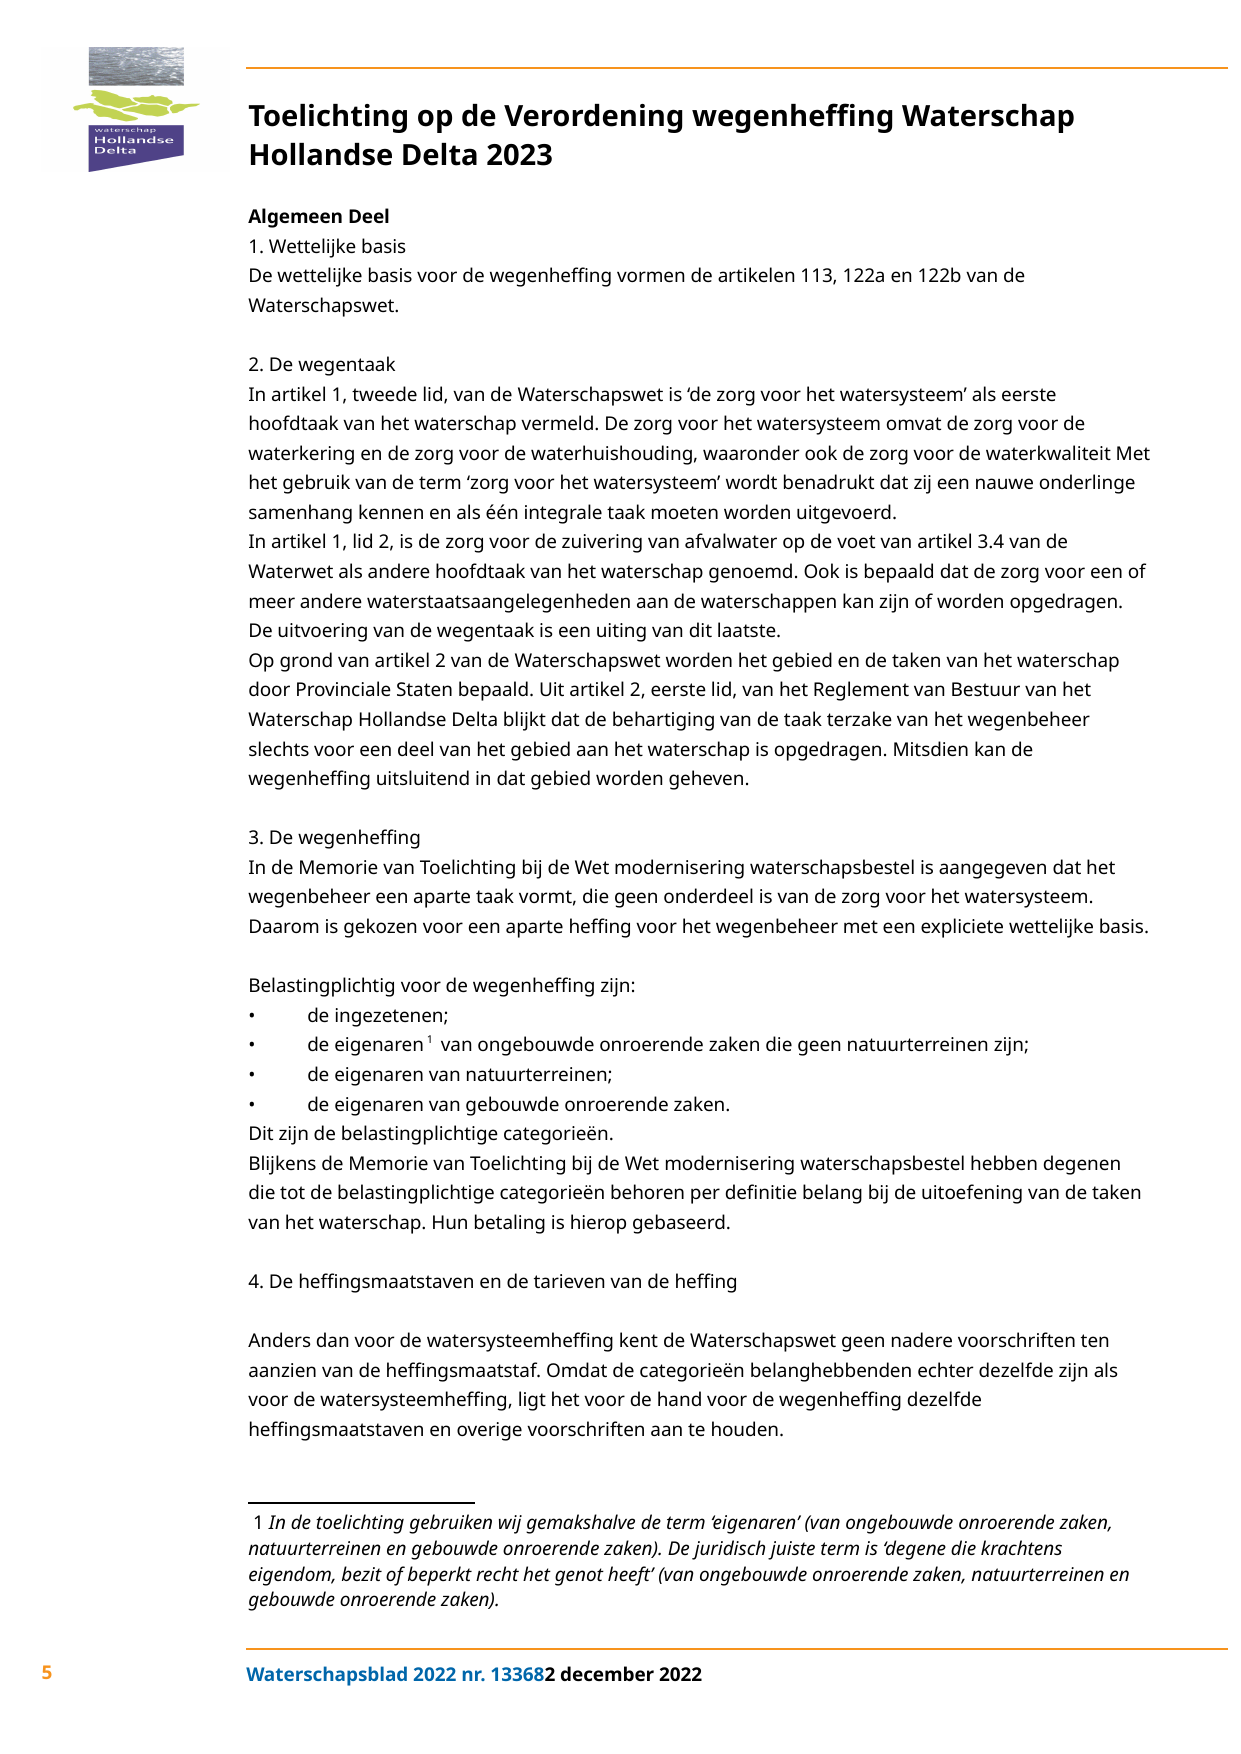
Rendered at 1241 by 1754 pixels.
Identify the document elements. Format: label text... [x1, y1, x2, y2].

text Op grond van artikel 2 van de Waterschapswet worden het gebied en de taken van het waterschap door Provinciale Staten bepaald. Uit artikel 2, eerste lid, van het Reglement van Bestuur van het Waterschap Hollandse Delta blijkt dat de behartiging van de taak terzake van het wegenbeheer slechts voor een deel van het gebied aan het waterschap is opgedragen. Mitsdien kan de wegenheffing uitsluitend in dat gebied worden geheven. [248, 647, 1152, 791]
text 2. De wegentaak [248, 351, 1152, 377]
text Blijkens de Memorie van Toelichting bij de Wet modernisering waterschapsbestel hebben degenen die tot de belastingplichtige categorieën behoren per definitie belang bij de uitoefening van de taken van het waterschap. Hun betaling is hierop gebaseerd. [248, 1150, 1152, 1235]
text Belastingplichtig voor de wegenheffing zijn: [248, 972, 1152, 998]
text Algemeen Deel [248, 203, 1152, 229]
text 4. De heffingsmaatstaven en de tarieven van de heffing [248, 1268, 1152, 1294]
text In de Memorie van Toelichting bij de Wet modernisering waterschapsbestel is aangegeven dat het wegenbeheer een aparte taak vormt, die geen onderdeel is van de zorg voor het watersysteem. Daarom is gekozen voor een aparte heffing voor het wegenbeheer met een expliciete wettelijke basis. [248, 854, 1152, 939]
list de eigenaren van ongebouwde onroerende zaken die geen natuurterreinen zijn; [248, 1032, 1152, 1057]
text 3. De wegenheffing [248, 824, 1152, 850]
list de eigenaren van natuurterreinen; [248, 1061, 1152, 1087]
text Anders dan voor de watersysteemheffing kent de Waterschapswet geen nadere voorschriften ten aanzien van de heffingsmaatstaf. Omdat de categorieën belanghebbenden echter dezelfde zijn als voor de watersysteemheffing, ligt het voor de hand voor de wegenheffing dezelfde heffingsmaatstaven en overige voorschriften aan te houden. [248, 1327, 1152, 1442]
list de eigenaren van gebouwde onroerende zaken. [248, 1091, 1152, 1117]
text De wettelijke basis voor de wegenheffing vormen de artikelen 113, 122a en 122b van de Waterschapswet. [248, 262, 1152, 318]
text In artikel 1, tweede lid, van de Waterschapswet is ‘de zorg voor het watersysteem’ als eerste hoofdtaak van het waterschap vermeld. De zorg voor het watersysteem omvat de zorg voor de waterkering en de zorg voor de waterhuishouding, waaronder ook de zorg voor de waterkwaliteit Met het gebruik van de term ‘zorg voor het watersysteem’ wordt benadrukt dat zij een nauwe onderlinge samenhang kennen en als één integrale taak moeten worden uitgevoerd. [248, 381, 1152, 525]
picture [41, 47, 231, 172]
text Dit zijn de belastingplichtige categorieën. [248, 1120, 1152, 1146]
text In artikel 1, lid 2, is de zorg voor de zuivering van afvalwater op de voet van artikel 3.4 van de Waterwet als andere hoofdtaak van het waterschap genoemd. Ook is bepaald dat de zorg voor een of meer andere waterstaatsaangelegenheden aan de waterschappen kan zijn of worden opgedragen. De uitvoering van de wegentaak is een uiting van dit laatste. [248, 529, 1152, 643]
list de ingezetenen; [248, 1002, 1152, 1028]
list In de toelichting gebruiken wij gemakshalve de term ‘eigenaren’ (van ongebouwde onroerende zaken, natuurterreinen en gebouwde onroerende zaken). De juridisch juiste term is ‘degene die krachtens eigendom, bezit of beperkt recht het genot heeft’ (van ongebouwde onroerende zaken, natuurterreinen en gebouwde onroerende zaken). [248, 1509, 1152, 1612]
text 1. Wettelijke basis [248, 233, 1152, 259]
text Toelichting op de Verordening wegenheffing Waterschap Hollandse Delta 2023 [248, 95, 1152, 174]
